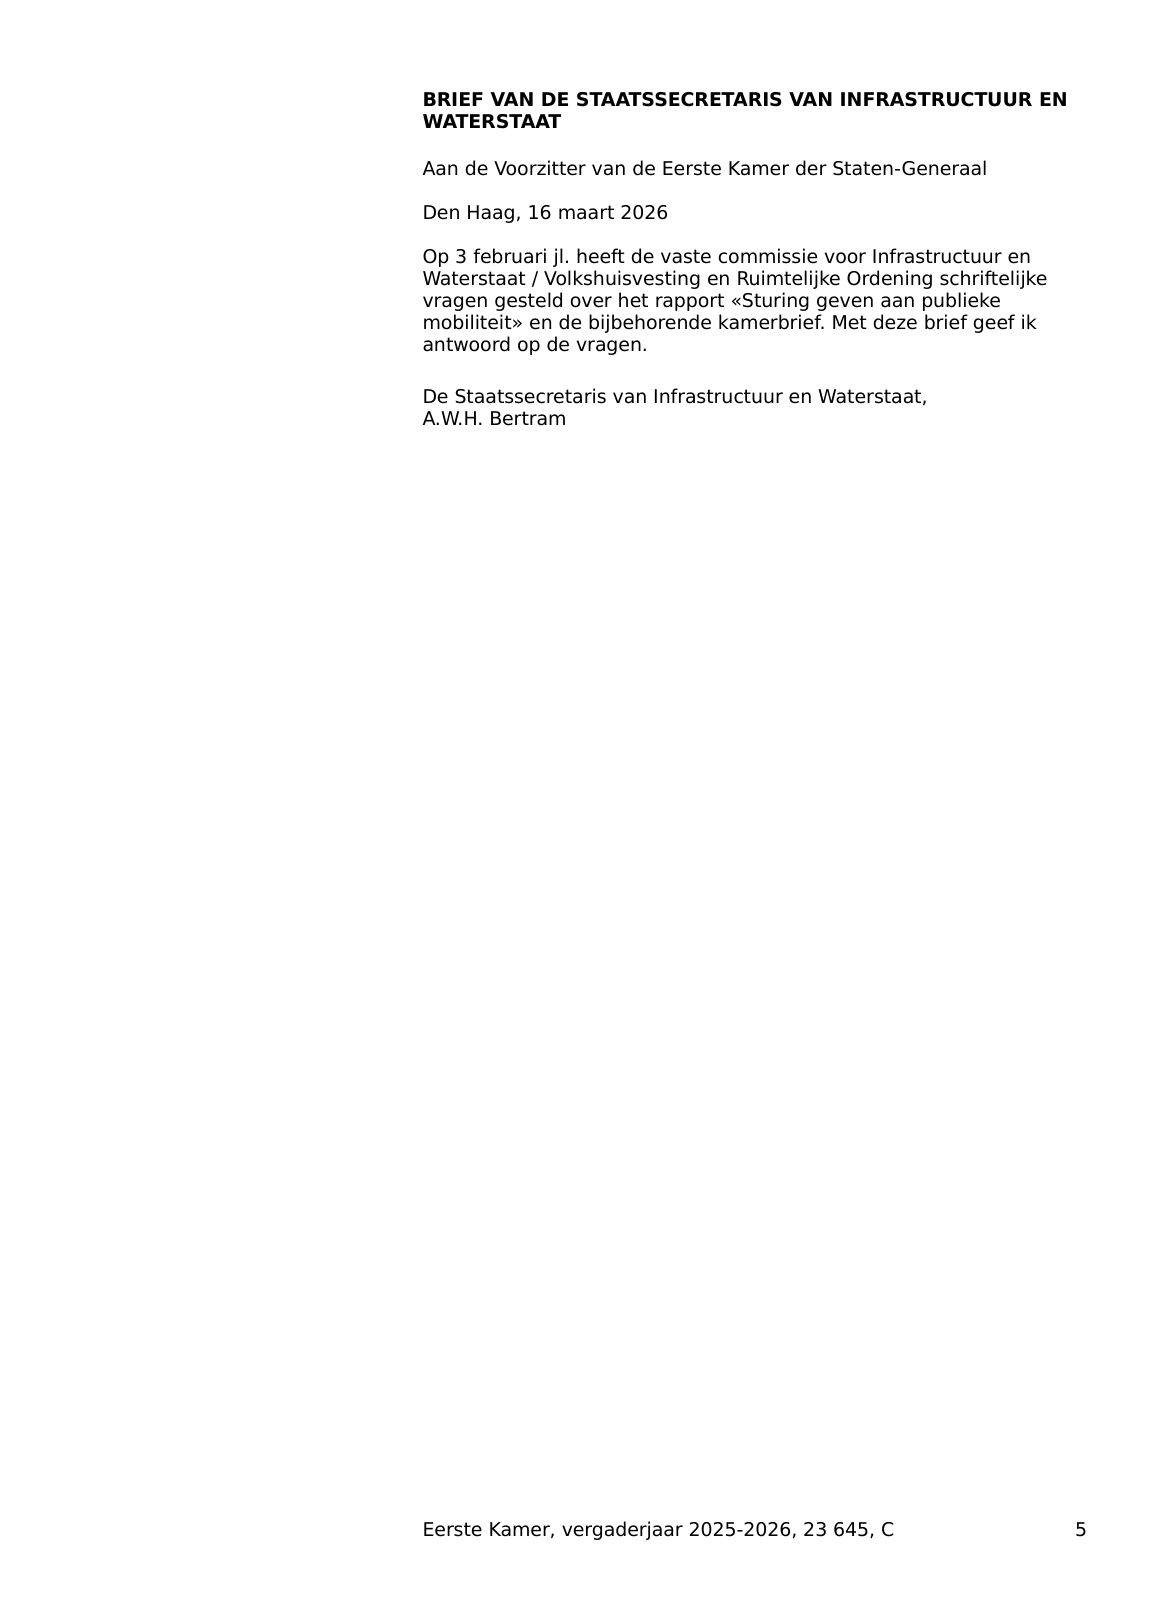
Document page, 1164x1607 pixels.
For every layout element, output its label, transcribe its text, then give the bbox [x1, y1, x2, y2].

text Den Haag, 16 maart 2026 [422, 202, 1087, 224]
text Op 3 februari jl. heeft de vaste commissie voor Infrastructuur en Waterstaat / Volkshuisvesting en Ruimtelijke Ordening schriftelijke vragen gesteld over het rapport «Sturing geven aan publieke mobiliteit» en de bijbehorende kamerbrief. Met deze brief geef ik antwoord op de vragen. [422, 246, 1087, 356]
subtitle BRIEF VAN DE STAATSSECRETARIS VAN INFRASTRUCTUUR EN WATERSTAAT [422, 89, 1087, 133]
text Aan de Voorzitter van de Eerste Kamer der Staten-Generaal [422, 158, 1087, 180]
text De Staatssecretaris van Infrastructuur en Waterstaat, A.W.H. Bertram [422, 386, 1087, 430]
